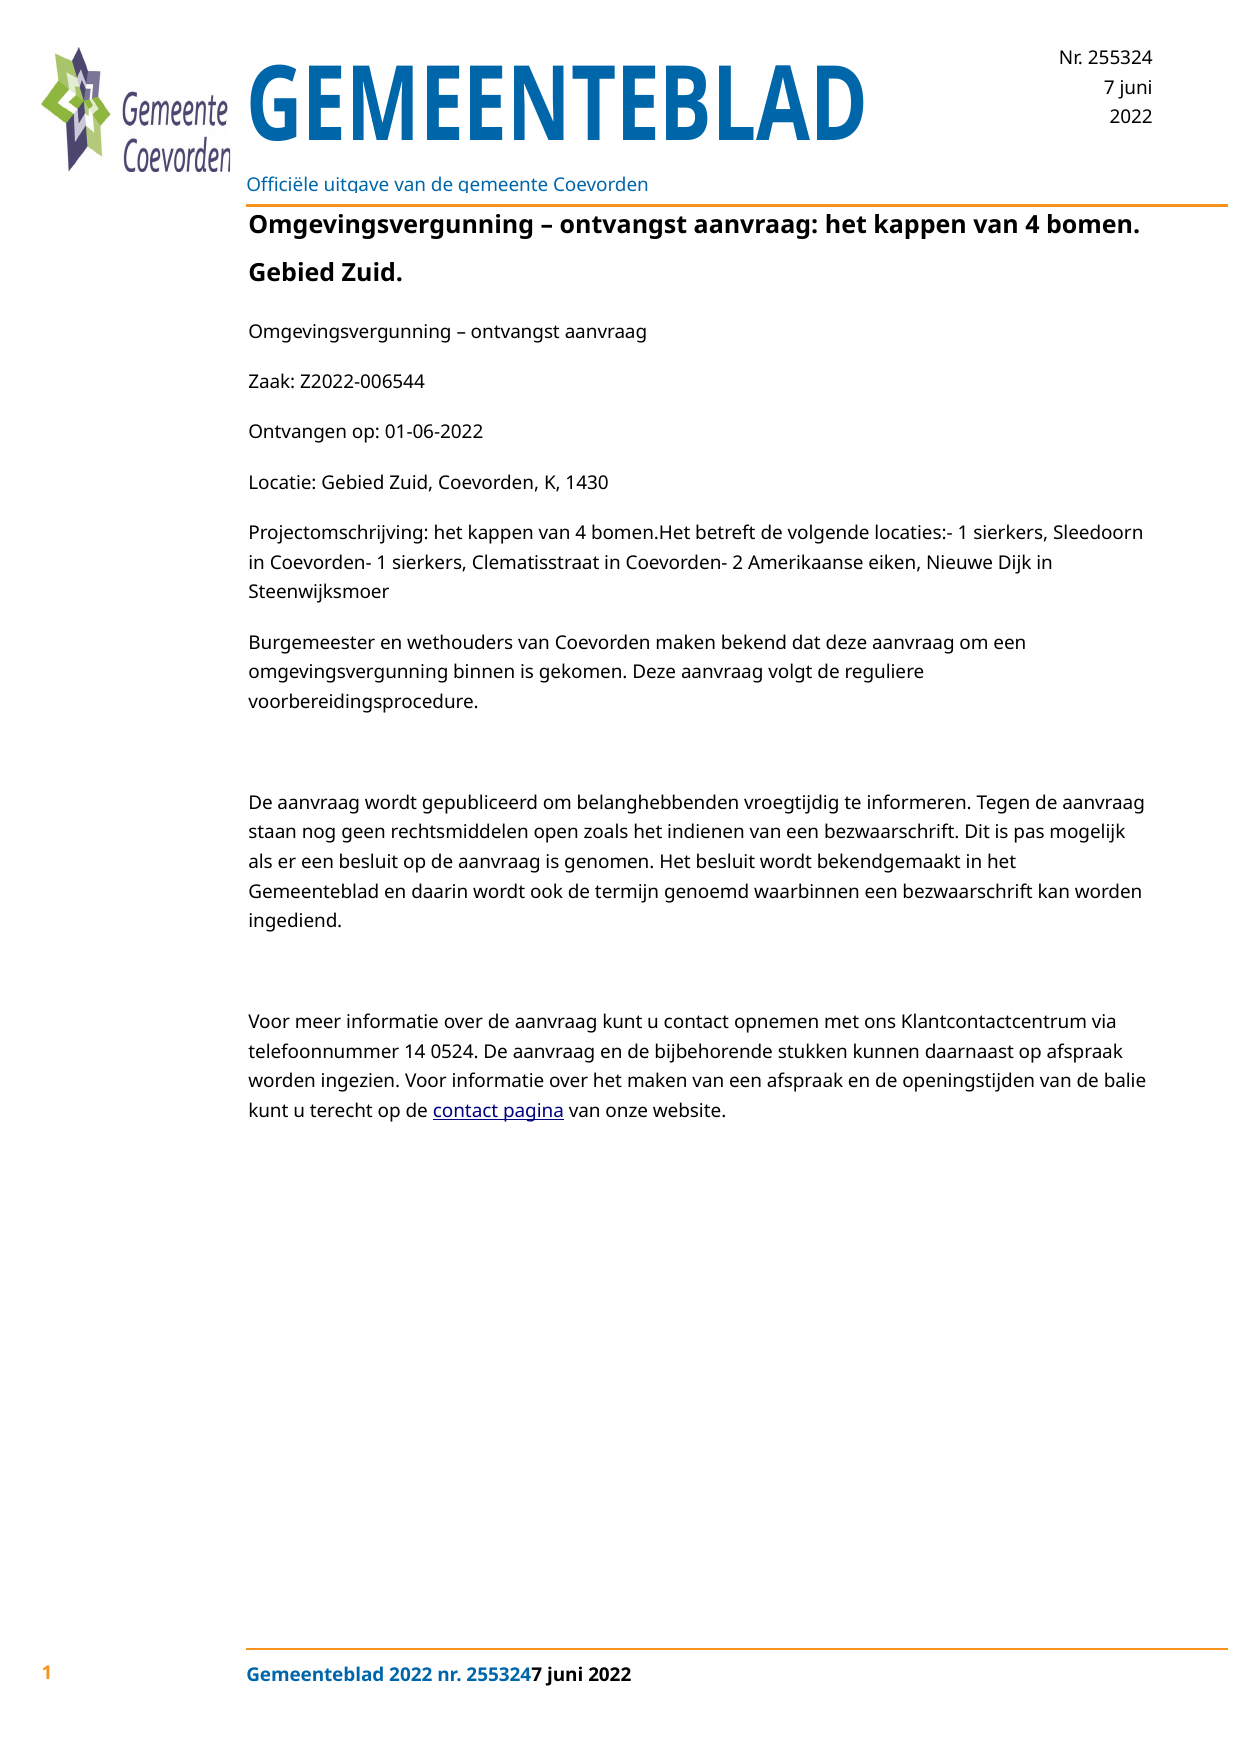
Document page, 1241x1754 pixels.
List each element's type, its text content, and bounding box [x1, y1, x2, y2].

text Locatie: Gebied Zuid, Coevorden, K, 1430 [248, 469, 1152, 495]
text Zaak: Z2022-006544 [248, 368, 1152, 394]
text Burgemeester en wethouders van Coevorden maken bekend dat deze aanvraag om een omgevingsvergunning binnen is gekomen. Deze aanvraag volgt de reguliere voorbereidingsprocedure. [248, 629, 1152, 714]
text Ontvangen op: 01-06-2022 [248, 419, 1152, 444]
text Omgevingsvergunning – ontvangst aanvraag [248, 318, 1152, 344]
text De aanvraag wordt gepubliceerd om belanghebbenden vroegtijdig te informeren. Tegen de aanvraag staan nog geen rechtsmiddelen open zoals het indienen van een bezwaarschrift. Dit is pas mogelijk als er een besluit op de aanvraag is genomen. Het besluit wordt bekendgemaakt in het Gemeenteblad en daarin wordt ook de termijn genoemd waarbinnen een bezwaarschrift kan worden ingediend. [248, 789, 1152, 933]
text Projectomschrijving: het kappen van 4 bomen.Het betreft de volgende locaties:- 1 sierkers, Sleedoorn in Coevorden- 1 sierkers, Clematisstraat in Coevorden- 2 Amerikaanse eiken, Nieuwe Dijk in Steenwijksmoer [248, 519, 1152, 604]
picture [41, 47, 231, 172]
text Omgevingsvergunning – ontvangst aanvraag: het kappen van 4 bomen. Gebied Zuid. [248, 207, 1152, 288]
text Voor meer informatie over de aanvraag kunt u contact opnemen met ons Klantcontactcentrum via telefoonnummer 14 0524. De aanvraag en de bijbehorende stukken kunnen daarnaast op afspraak worden ingezien. Voor informatie over het maken van een afspraak en de openingstijden van de balie kunt u terecht op de contact pagina van onze website. [248, 1008, 1152, 1123]
